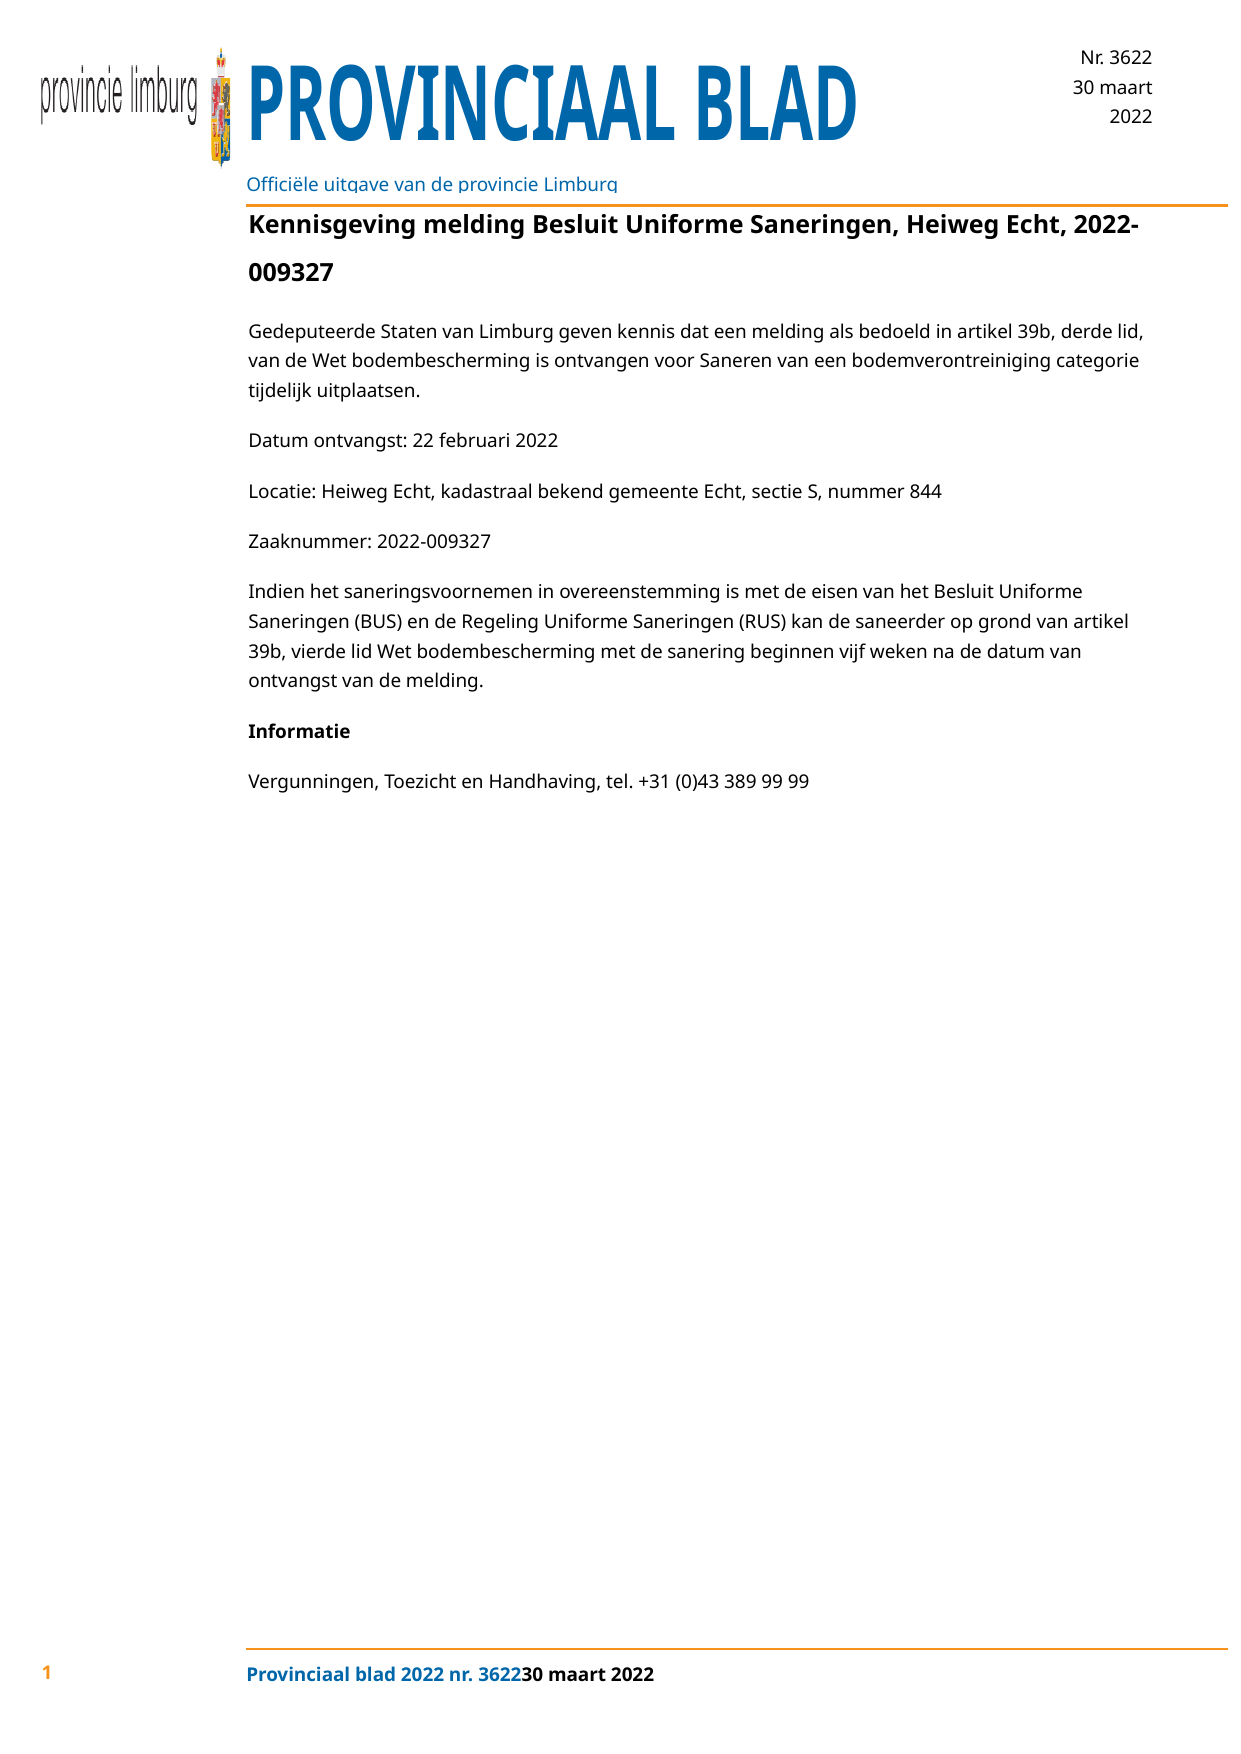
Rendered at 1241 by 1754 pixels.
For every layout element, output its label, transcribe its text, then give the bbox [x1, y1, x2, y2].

text Vergunningen, Toezicht en Handhaving, tel. +31 (0)43 389 99 99 [248, 768, 1152, 794]
text Indien het saneringsvoornemen in overeenstemming is met de eisen van het Besluit Uniforme Saneringen (BUS) en de Regeling Uniforme Saneringen (RUS) kan de saneerder op grond van artikel 39b, vierde lid Wet bodembescherming met de sanering beginnen vijf weken na de datum van ontvangst van de melding. [248, 579, 1152, 693]
picture [41, 47, 231, 172]
text Kennisgeving melding Besluit Uniforme Saneringen, Heiweg Echt, 2022-009327 [248, 207, 1152, 288]
text Informatie [248, 718, 1152, 744]
text Gedeputeerde Staten van Limburg geven kennis dat een melding als bedoeld in artikel 39b, derde lid, van de Wet bodembescherming is ontvangen voor Saneren van een bodemverontreiniging categorie tijdelijk uitplaatsen. [248, 318, 1152, 403]
text Locatie: Heiweg Echt, kadastraal bekend gemeente Echt, sectie S, nummer 844 [248, 478, 1152, 504]
text Datum ontvangst: 22 februari 2022 [248, 427, 1152, 453]
text Zaaknummer: 2022-009327 [248, 528, 1152, 554]
